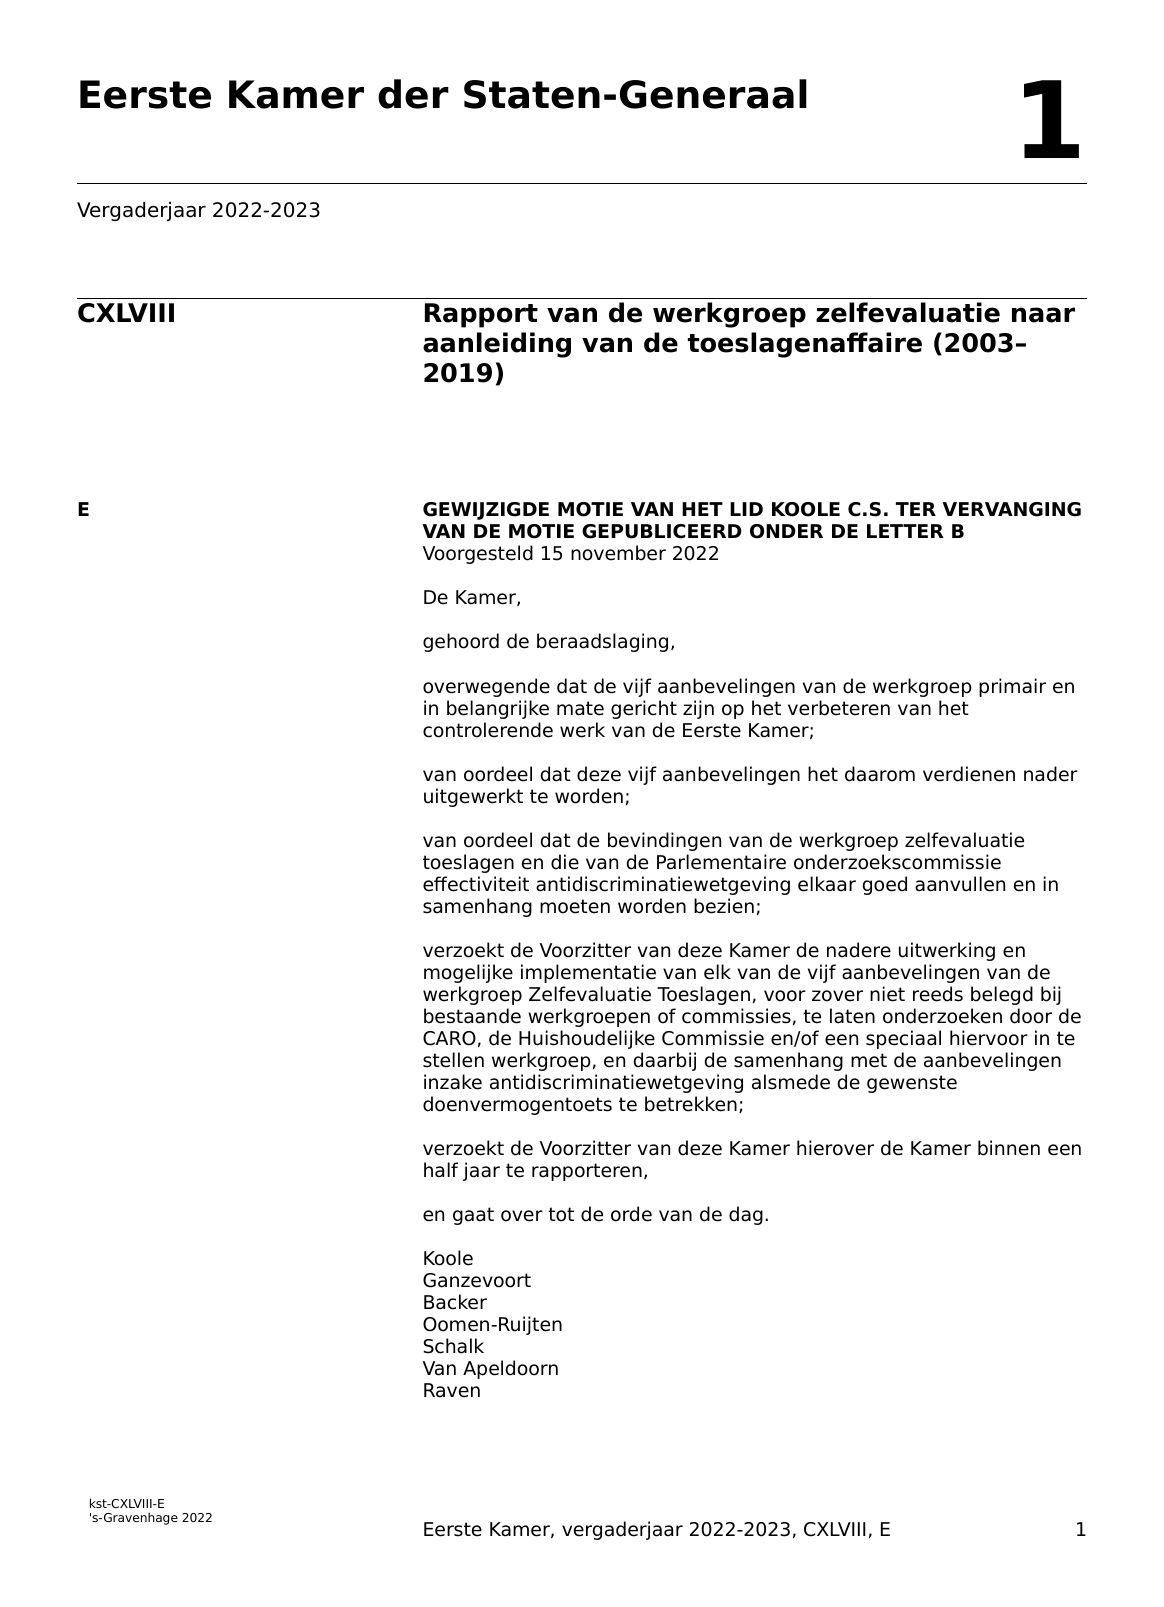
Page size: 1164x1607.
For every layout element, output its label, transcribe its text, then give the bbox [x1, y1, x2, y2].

table_header Eerste Kamer der Staten-Generaal [77, 59, 886, 183]
text Raven [422, 1380, 1087, 1402]
text van oordeel dat deze vijf aanbevelingen het daarom verdienen nader uitgewerkt te worden; [422, 764, 1087, 808]
text Ganzevoort [422, 1270, 1087, 1292]
text Van Apeldoorn [422, 1358, 1087, 1380]
text verzoekt de Voorzitter van deze Kamer hierover de Kamer binnen een half jaar te rapporteren, [422, 1138, 1087, 1182]
text kst-CXLVIII-E [88, 1497, 323, 1511]
text Voorgesteld 15 november 2022 [422, 543, 1087, 565]
text De Kamer, [422, 587, 1087, 609]
text verzoekt de Voorzitter van deze Kamer de nadere uitwerking en mogelijke implementatie van elk van de vijf aanbevelingen van de werkgroep Zelfevaluatie Toeslagen, voor zover niet reeds belegd bij bestaande werkgroepen of commissies, te laten onderzoeken door de CARO, de Huishoudelijke Commissie en/of een speciaal hiervoor in te stellen werkgroep, en daarbij de samenhang met de aanbevelingen inzake antidiscriminatiewetgeving alsmede de gewenste doenvermogentoets te betrekken; [422, 940, 1087, 1116]
text Schalk [422, 1336, 1087, 1358]
table_cell Vergaderjaar 2022-2023 [77, 184, 1087, 298]
text 's-Gravenhage 2022 [88, 1511, 323, 1525]
text en gaat over tot de orde van de dag. [422, 1204, 1087, 1226]
table_header 1 [886, 59, 1087, 183]
text van oordeel dat de bevindingen van de werkgroep zelfevaluatie toeslagen en die van de Parlementaire onderzoekscommissie effectiviteit antidiscriminatiewetgeving elkaar goed aanvullen en in samenhang moeten worden bezien; [422, 830, 1087, 918]
text Oomen-Ruijten [422, 1314, 1087, 1336]
text gehoord de beraadslaging, [422, 631, 1087, 653]
text overwegende dat de vijf aanbevelingen van de werkgroep primair en in belangrijke mate gericht zijn op het verbeteren van het controlerende werk van de Eerste Kamer; [422, 676, 1087, 741]
text Backer [422, 1292, 1087, 1314]
subtitle E GEWIJZIGDE MOTIE VAN HET LID KOOLE C.S. TER VERVANGING VAN DE MOTIE GEPUBLICEERD ONDER DE LETTER B [77, 499, 1087, 543]
subtitle CXLVIII Rapport van de werkgroep zelfevaluatie naar aanleiding van de toeslagenaffaire (2003–2019) [77, 299, 1087, 388]
text Koole [422, 1248, 1087, 1270]
